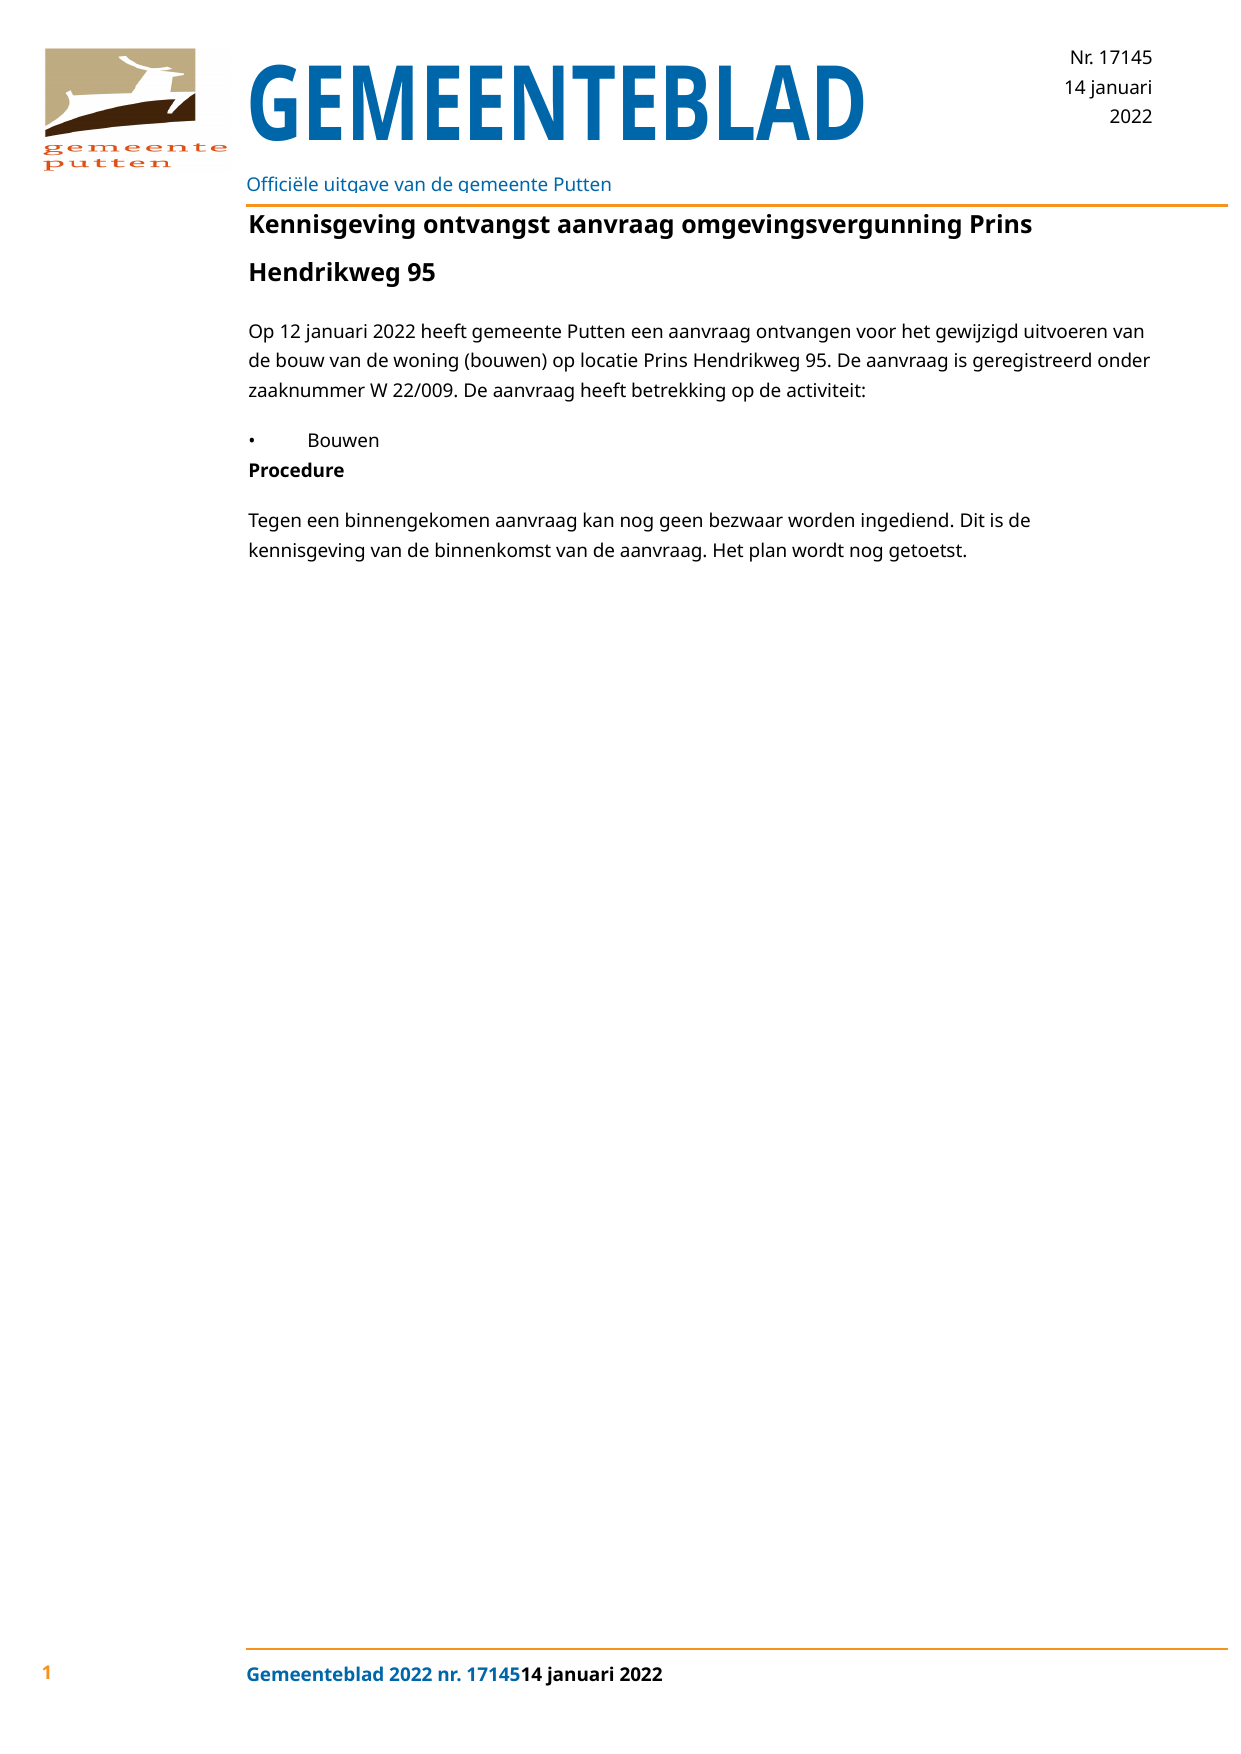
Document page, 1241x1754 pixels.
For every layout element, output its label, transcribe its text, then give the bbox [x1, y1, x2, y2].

text Tegen een binnengekomen aanvraag kan nog geen bezwaar worden ingediend. Dit is de kennisgeving van de binnenkomst van de aanvraag. Het plan wordt nog getoetst. [248, 507, 1152, 563]
list Bouwen [248, 427, 1152, 453]
text Procedure [248, 457, 1152, 483]
text Kennisgeving ontvangst aanvraag omgevingsvergunning Prins Hendrikweg 95 [248, 207, 1152, 288]
picture [41, 47, 231, 172]
text Op 12 januari 2022 heeft gemeente Putten een aanvraag ontvangen voor het gewijzigd uitvoeren van de bouw van de woning (bouwen) op locatie Prins Hendrikweg 95. De aanvraag is geregistreerd onder zaaknummer W 22/009. De aanvraag heeft betrekking op de activiteit: [248, 318, 1152, 403]
